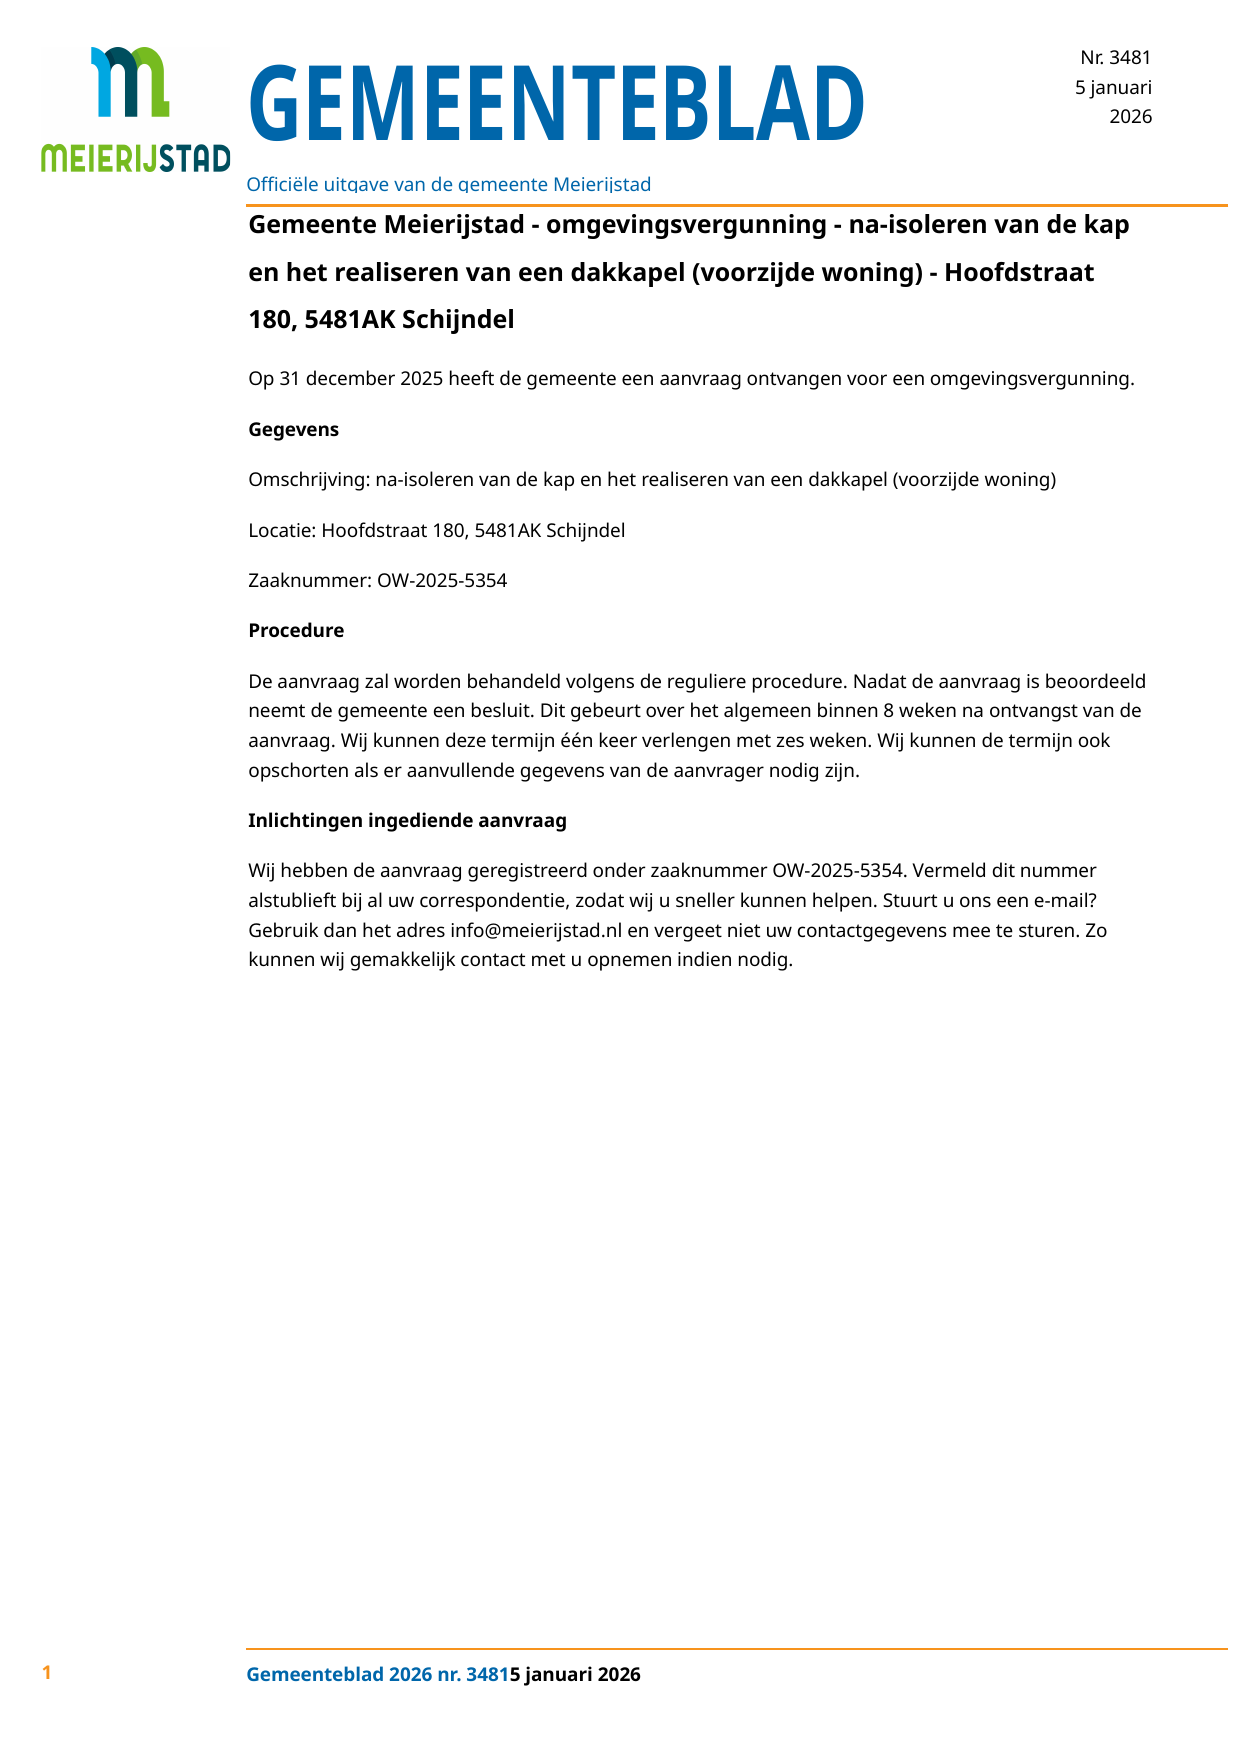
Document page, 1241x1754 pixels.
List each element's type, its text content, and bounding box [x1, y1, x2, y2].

picture [41, 47, 231, 172]
text Locatie: Hoofdstraat 180, 5481AK Schijndel [248, 517, 1152, 542]
text De aanvraag zal worden behandeld volgens de reguliere procedure. Nadat de aanvraag is beoordeeld neemt de gemeente een besluit. Dit gebeurt over het algemeen binnen 8 weken na ontvangst van de aanvraag. Wij kunnen deze termijn één keer verlengen met zes weken. Wij kunnen de termijn ook opschorten als er aanvullende gegevens van de aanvrager nodig zijn. [248, 668, 1152, 782]
text Gemeente Meierijstad - omgevingsvergunning - na-isoleren van de kap en het realiseren van een dakkapel (voorzijde woning) - Hoofdstraat 180, 5481AK Schijndel [248, 207, 1152, 336]
text Inlichtingen ingediende aanvraag [248, 807, 1152, 833]
text Procedure [248, 618, 1152, 643]
text Gegevens [248, 416, 1152, 442]
text Op 31 december 2025 heeft de gemeente een aanvraag ontvangen voor een omgevingsvergunning. [248, 366, 1152, 391]
text Zaaknummer: OW-2025-5354 [248, 567, 1152, 593]
text Wij hebben de aanvraag geregistreerd onder zaaknummer OW-2025-5354. Vermeld dit nummer alstublieft bij al uw correspondentie, zodat wij u sneller kunnen helpen. Stuurt u ons een e-mail? Gebruik dan het adres info@meierijstad.nl en vergeet niet uw contactgegevens mee te sturen. Zo kunnen wij gemakkelijk contact met u opnemen indien nodig. [248, 858, 1152, 972]
text Omschrijving: na-isoleren van de kap en het realiseren van een dakkapel (voorzijde woning) [248, 466, 1152, 492]
